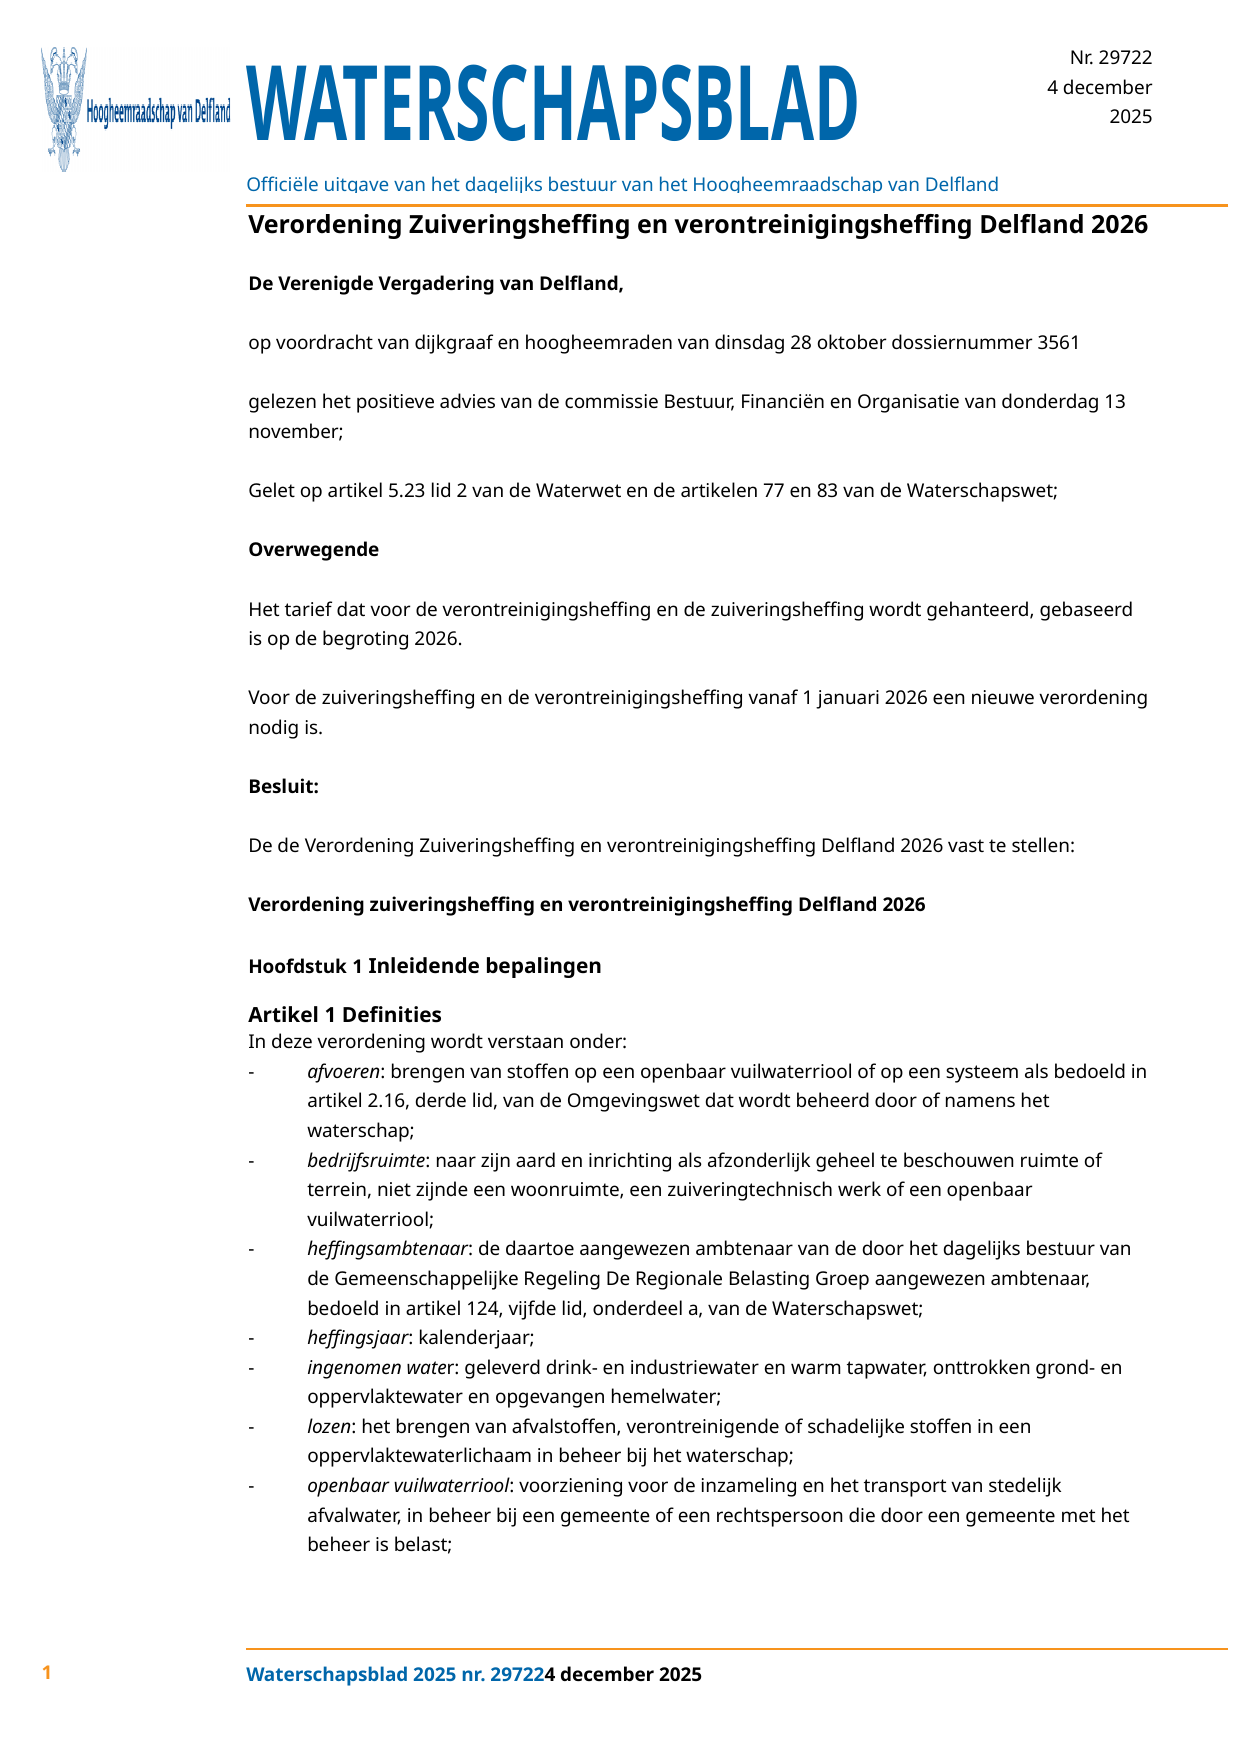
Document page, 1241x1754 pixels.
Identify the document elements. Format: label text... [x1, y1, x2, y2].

text Verordening zuiveringsheffing en verontreinigingsheffing Delfland 2026 [248, 892, 1152, 917]
list heffingsjaar: kalenderjaar; [248, 1324, 1152, 1350]
text Het tarief dat voor de verontreinigingsheffing en de zuiveringsheffing wordt gehanteerd, gebaseerd is op de begroting 2026. [248, 596, 1152, 651]
text Overwegende [248, 537, 1152, 562]
list afvoeren: brengen van stoffen op een openbaar vuilwaterriool of op een systeem als bedoeld in artikel 2.16, derde lid, van de Omgevingswet dat wordt beheerd door of namens het waterschap; [248, 1058, 1152, 1143]
list ingenomen water: geleverd drink- en industriewater en warm tapwater, onttrokken grond- en oppervlaktewater en opgevangen hemelwater; [248, 1354, 1152, 1409]
text Voor de zuiveringsheffing en de verontreinigingsheffing vanaf 1 januari 2026 een nieuwe verordening nodig is. [248, 684, 1152, 740]
text Verordening Zuiveringsheffing en verontreinigingsheffing Delfland 2026 [248, 207, 1152, 241]
text De de Verordening Zuiveringsheffing en verontreinigingsheffing Delfland 2026 vast te stellen: [248, 832, 1152, 858]
picture [41, 47, 231, 172]
text Artikel 1 Definities [248, 1000, 1152, 1028]
list openbaar vuilwaterriool: voorziening voor de inzameling en het transport van stedelijk afvalwater, in beheer bij een gemeente of een rechtspersoon die door een gemeente met het beheer is belast; [248, 1472, 1152, 1557]
text gelezen het positieve advies van de commissie Bestuur, Financiën en Organisatie van donderdag 13 november; [248, 389, 1152, 444]
list lozen: het brengen van afvalstoffen, verontreinigende of schadelijke stoffen in een oppervlaktewaterlichaam in beheer bij het waterschap; [248, 1413, 1152, 1468]
text op voordracht van dijkgraaf en hoogheemraden van dinsdag 28 oktober dossiernummer 3561 [248, 329, 1152, 355]
text In deze verordening wordt verstaan onder: [248, 1028, 1152, 1054]
text Gelet op artikel 5.23 lid 2 van de Waterwet en de artikelen 77 en 83 van de Waterschapswet; [248, 477, 1152, 503]
text Besluit: [248, 773, 1152, 799]
text De Verenigde Vergadering van Delfland, [248, 270, 1152, 296]
text Hoofdstuk 1 Inleidende bepalingen [248, 951, 1152, 979]
list bedrijfsruimte: naar zijn aard en inrichting als afzonderlijk geheel te beschouwen ruimte of terrein, niet zijnde een woonruimte, een zuiveringtechnisch werk of een openbaar vuilwaterriool; [248, 1147, 1152, 1232]
list heffingsambtenaar: de daartoe aangewezen ambtenaar van de door het dagelijks bestuur van de Gemeenschappelijke Regeling De Regionale Belasting Groep aangewezen ambtenaar, bedoeld in artikel 124, vijfde lid, onderdeel a, van de Waterschapswet; [248, 1236, 1152, 1320]
